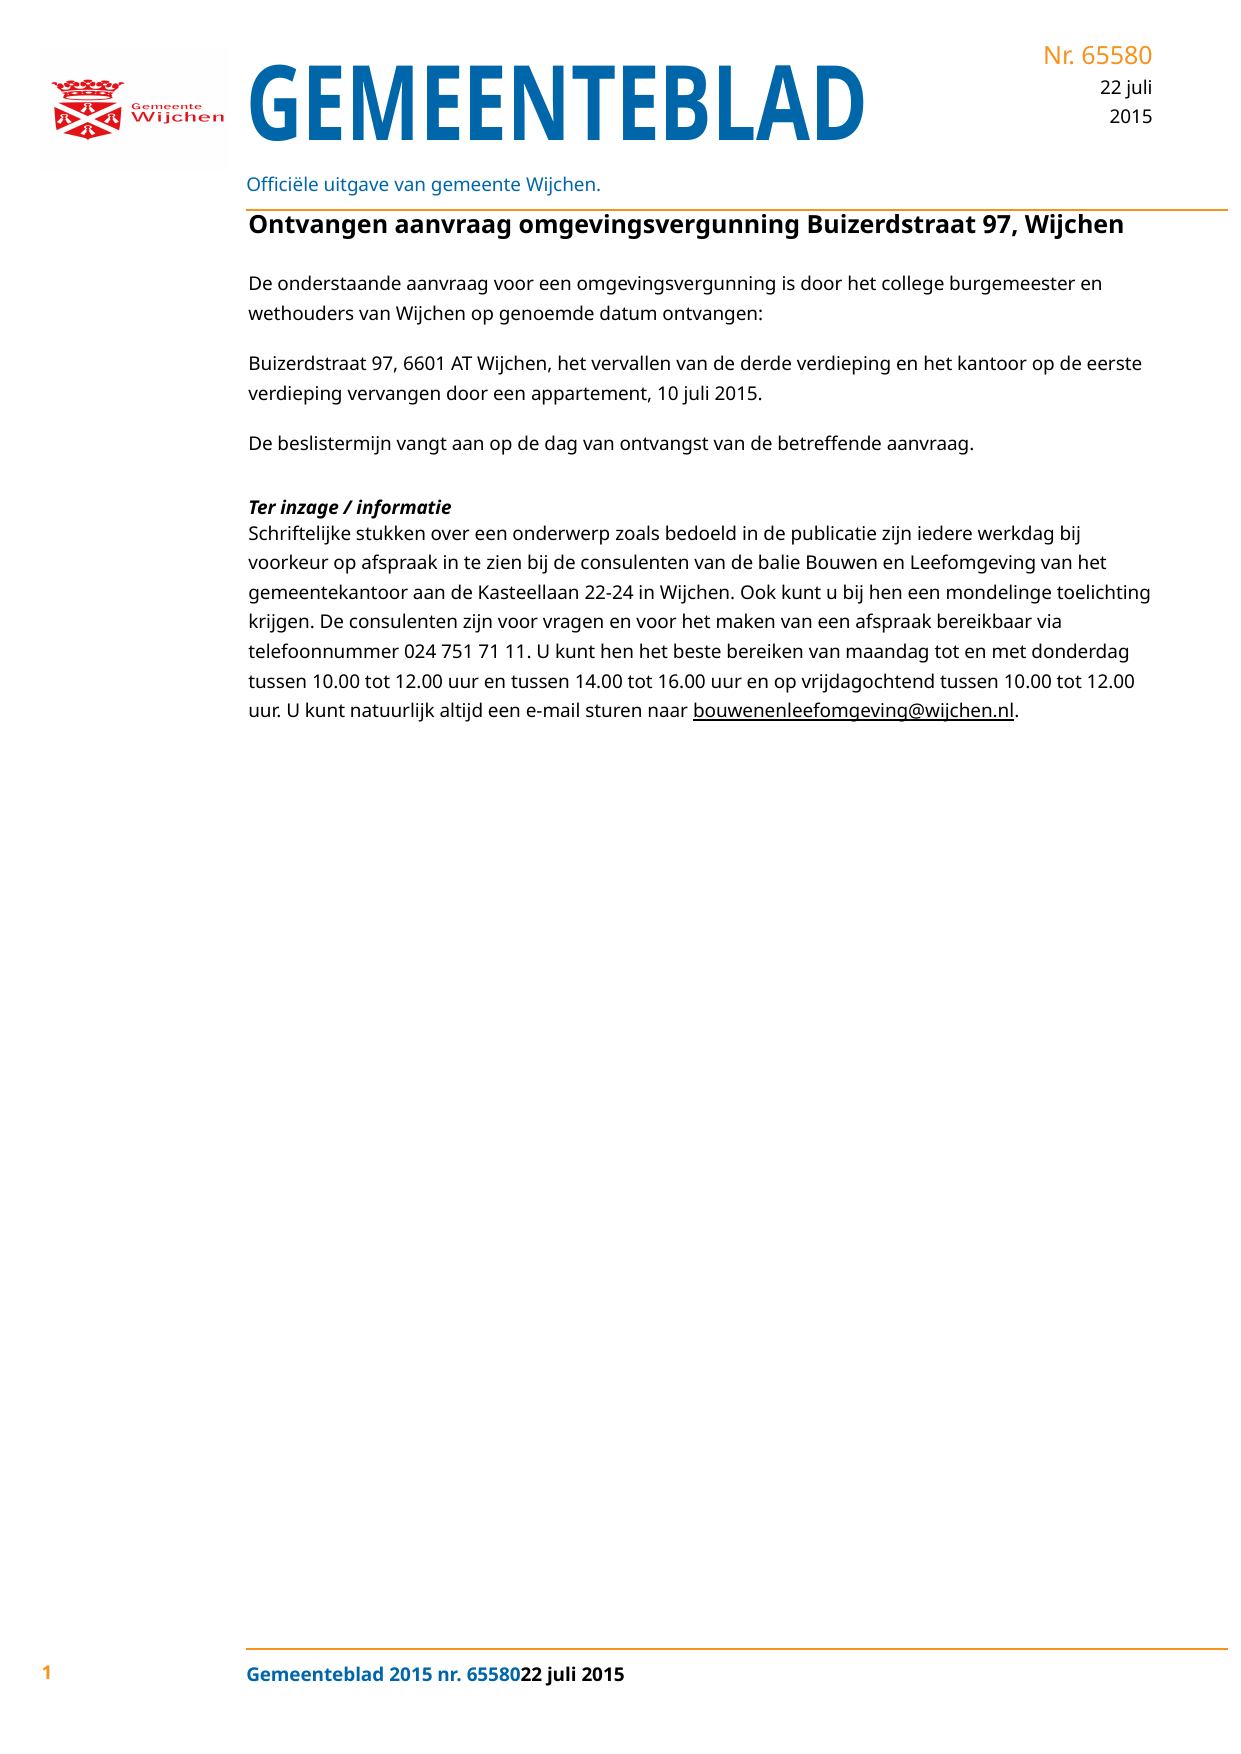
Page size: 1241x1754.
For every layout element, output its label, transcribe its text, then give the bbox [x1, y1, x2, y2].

text De beslistermijn vangt aan op de dag van ontvangst van de betreffende aanvraag. [248, 430, 1152, 456]
text De onderstaande aanvraag voor een omgevingsvergunning is door het college burgemeester en wethouders van Wijchen op genoemde datum ontvangen: [248, 270, 1152, 326]
text Ter inzage / informatie [248, 494, 1152, 520]
picture [41, 47, 231, 172]
text Buizerdstraat 97, 6601 AT Wijchen, het vervallen van de derde verdieping en het kantoor op de eerste verdieping vervangen door een appartement, 10 juli 2015. [248, 350, 1152, 406]
text Ontvangen aanvraag omgevingsvergunning Buizerdstraat 97, Wijchen [248, 211, 1152, 241]
text Schriftelijke stukken over een onderwerp zoals bedoeld in de publicatie zijn iedere werkdag bij voorkeur op afspraak in te zien bij de consulenten van de balie Bouwen en Leefomgeving van het gemeentekantoor aan de Kasteellaan 22-24 in Wijchen. Ook kunt u bij hen een mondelinge toelichting krijgen. De consulenten zijn voor vragen en voor het maken van een afspraak bereikbaar via telefoonnummer 024 751 71 11. U kunt hen het beste bereiken van maandag tot en met donderdag tussen 10.00 tot 12.00 uur en tussen 14.00 tot 16.00 uur en op vrijdagochtend tussen 10.00 tot 12.00 uur. U kunt natuurlijk altijd een e-mail sturen naar bouwenenleefomgeving@wijchen.nl. [248, 520, 1152, 723]
